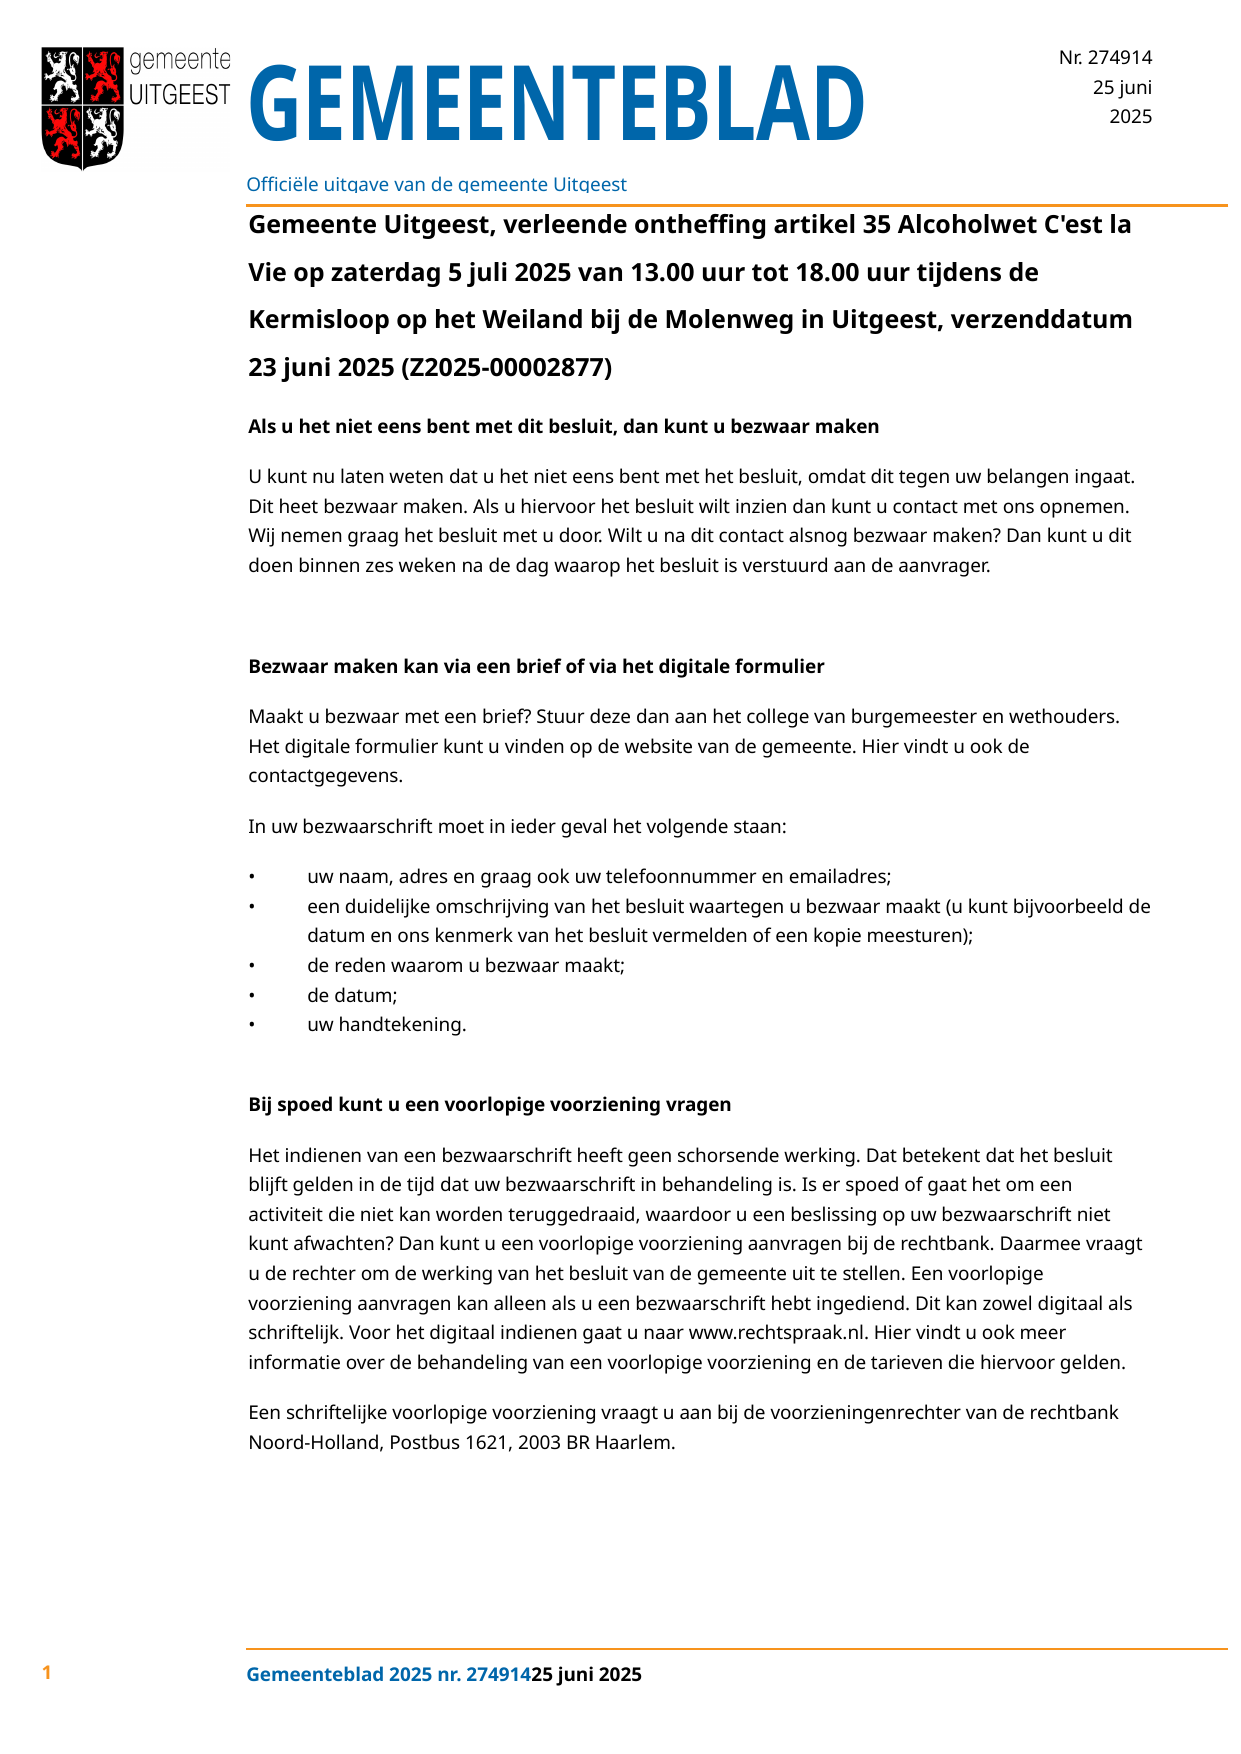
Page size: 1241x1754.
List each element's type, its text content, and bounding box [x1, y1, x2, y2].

text Het indienen van een bezwaarschrift heeft geen schorsende werking. Dat betekent dat het besluit blijft gelden in de tijd dat uw bezwaarschrift in behandeling is. Is er spoed of gaat het om een activiteit die niet kan worden teruggedraaid, waardoor u een beslissing op uw bezwaarschrift niet kunt afwachten? Dan kunt u een voorlopige voorziening aanvragen bij de rechtbank. Daarmee vraagt u de rechter om de werking van het besluit van de gemeente uit te stellen. Een voorlopige voorziening aanvragen kan alleen als u een bezwaarschrift hebt ingediend. Dit kan zowel digitaal als schriftelijk. Voor het digitaal indienen gaat u naar www.rechtspraak.nl. Hier vindt u ook meer informatie over de behandeling van een voorlopige voorziening en de tarieven die hiervoor gelden. [248, 1142, 1152, 1375]
text U kunt nu laten weten dat u het niet eens bent met het besluit, omdat dit tegen uw belangen ingaat. Dit heet bezwaar maken. Als u hiervoor het besluit wilt inzien dan kunt u contact met ons opnemen. Wij nemen graag het besluit met u door. Wilt u na dit contact alsnog bezwaar maken? Dan kunt u dit doen binnen zes weken na de dag waarop het besluit is verstuurd aan de aanvrager. [248, 463, 1152, 578]
list een duidelijke omschrijving van het besluit waartegen u bezwaar maakt (u kunt bijvoorbeeld de datum en ons kenmerk van het besluit vermelden of een kopie meesturen); [248, 893, 1152, 948]
list de reden waarom u bezwaar maakt; [248, 952, 1152, 978]
list uw handtekening. [248, 1011, 1152, 1037]
list de datum; [248, 982, 1152, 1008]
text Gemeente Uitgeest, verleende ontheffing artikel 35 Alcoholwet C'est la Vie op zaterdag 5 juli 2025 van 13.00 uur tot 18.00 uur tijdens de Kermisloop op het Weiland bij de Molenweg in Uitgeest, verzenddatum 23 juni 2025 (Z2025-00002877) [248, 207, 1152, 384]
text Een schriftelijke voorlopige voorziening vraagt u aan bij de voorzieningenrechter van de rechtbank Noord-Holland, Postbus 1621, 2003 BR Haarlem. [248, 1399, 1152, 1455]
text Bezwaar maken kan via een brief of via het digitale formulier [248, 653, 1152, 679]
list uw naam, adres en graag ook uw telefoonnummer en emailadres; [248, 863, 1152, 889]
text Als u het niet eens bent met dit besluit, dan kunt u bezwaar maken [248, 413, 1152, 439]
text In uw bezwaarschrift moet in ieder geval het volgende staan: [248, 813, 1152, 839]
picture [41, 47, 231, 172]
text Bij spoed kunt u een voorlopige voorziening vragen [248, 1091, 1152, 1117]
text Maakt u bezwaar met een brief? Stuur deze dan aan het college van burgemeester en wethouders. Het digitale formulier kunt u vinden op de website van de gemeente. Hier vindt u ook de contactgegevens. [248, 703, 1152, 788]
